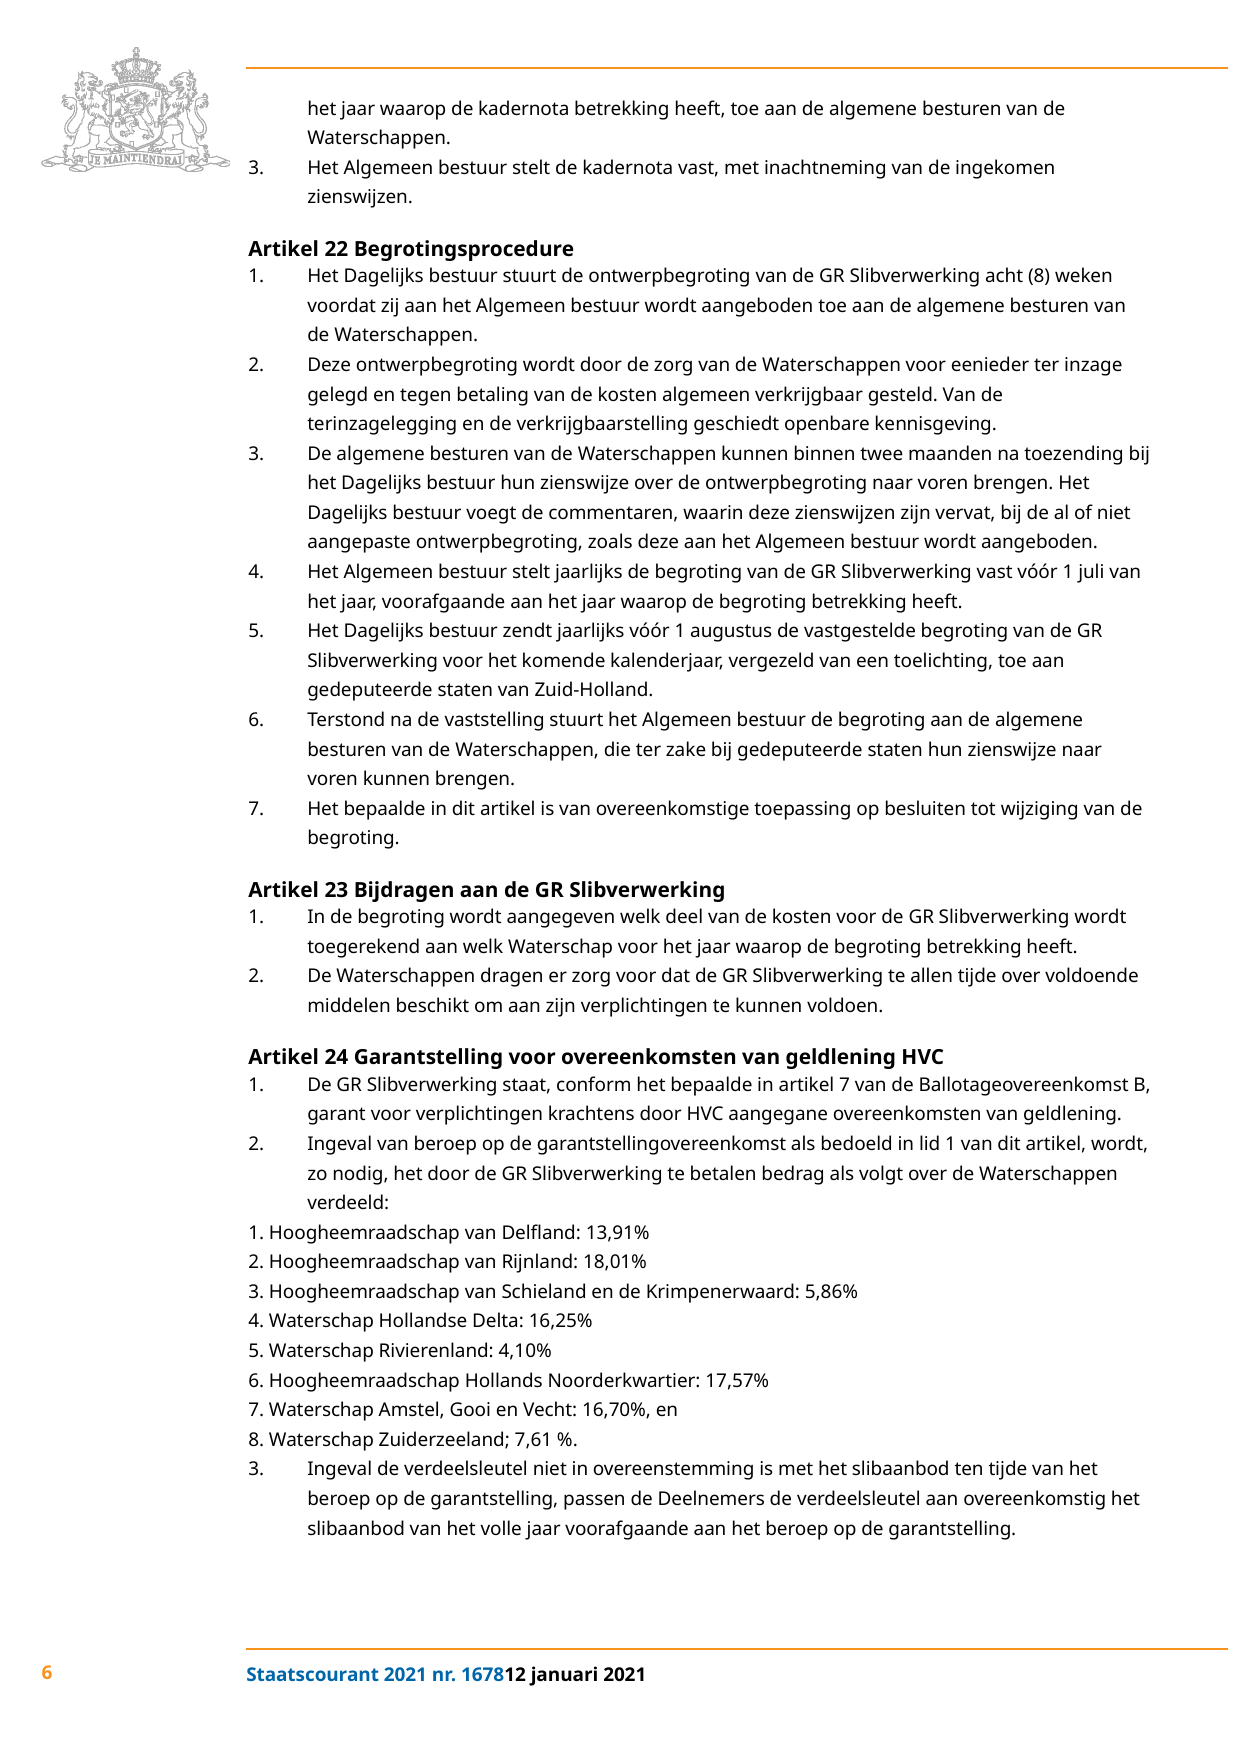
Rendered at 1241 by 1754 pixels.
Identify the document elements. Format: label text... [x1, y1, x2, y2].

list Het bepaalde in dit artikel is van overeenkomstige toepassing op besluiten tot wijziging van de begroting. [248, 795, 1152, 850]
text Artikel 24 Garantstelling voor overeenkomsten van geldlening HVC [248, 1042, 1152, 1071]
text 6. Hoogheemraadschap Hollands Noorderkwartier: 17,57% [248, 1367, 1152, 1392]
text 7. Waterschap Amstel, Gooi en Vecht: 16,70%, en [248, 1396, 1152, 1422]
text 2. Hoogheemraadschap van Rijnland: 18,01% [248, 1248, 1152, 1274]
list Ingeval van beroep op de garantstellingovereenkomst als bedoeld in lid 1 van dit artikel, wordt, zo nodig, het door de GR Slibverwerking te betalen bedrag als volgt over de Waterschappen verdeeld: [248, 1130, 1152, 1215]
text 8. Waterschap Zuiderzeeland; 7,61 %. [248, 1426, 1152, 1452]
text 5. Waterschap Rivierenland: 4,10% [248, 1337, 1152, 1363]
list Het Algemeen bestuur stelt de kadernota vast, met inachtneming van de ingekomen zienswijzen. [248, 154, 1152, 209]
text Artikel 22 Begrotingsprocedure [248, 234, 1152, 262]
text 3. Hoogheemraadschap van Schieland en de Krimpenerwaard: 5,86% [248, 1278, 1152, 1304]
text 4. Waterschap Hollandse Delta: 16,25% [248, 1308, 1152, 1333]
list De GR Slibverwerking staat, conform het bepaalde in artikel 7 van de Ballotageovereenkomst B, garant voor verplichtingen krachtens door HVC aangegane overeenkomsten van geldlening. [248, 1071, 1152, 1126]
list De Waterschappen dragen er zorg voor dat de GR Slibverwerking te allen tijde over voldoende middelen beschikt om aan zijn verplichtingen te kunnen voldoen. [248, 962, 1152, 1018]
text 1. Hoogheemraadschap van Delfland: 13,91% [248, 1219, 1152, 1244]
picture [41, 47, 231, 172]
text Artikel 23 Bijdragen aan de GR Slibverwerking [248, 875, 1152, 903]
list De algemene besturen van de Waterschappen kunnen binnen twee maanden na toezending bij het Dagelijks bestuur hun zienswijze over de ontwerpbegroting naar voren brengen. Het Dagelijks bestuur voegt de commentaren, waarin deze zienswijzen zijn vervat, bij de al of niet aangepaste ontwerpbegroting, zoals deze aan het Algemeen bestuur wordt aangeboden. [248, 440, 1152, 554]
list Deze ontwerpbegroting wordt door de zorg van de Waterschappen voor eenieder ter inzage gelegd en tegen betaling van de kosten algemeen verkrijgbaar gesteld. Van de terinzagelegging en de verkrijgbaarstelling geschiedt openbare kennisgeving. [248, 351, 1152, 436]
list Het Dagelijks bestuur zendt jaarlijks vóór 1 augustus de vastgestelde begroting van de GR Slibverwerking voor het komende kalenderjaar, vergezeld van een toelichting, toe aan gedeputeerde staten van Zuid-Holland. [248, 617, 1152, 702]
list het jaar waarop de kadernota betrekking heeft, toe aan de algemene besturen van de Waterschappen. [248, 95, 1152, 150]
list Terstond na de vaststelling stuurt het Algemeen bestuur de begroting aan de algemene besturen van de Waterschappen, die ter zake bij gedeputeerde staten hun zienswijze naar voren kunnen brengen. [248, 706, 1152, 791]
list Het Algemeen bestuur stelt jaarlijks de begroting van de GR Slibverwerking vast vóór 1 juli van het jaar, voorafgaande aan het jaar waarop de begroting betrekking heeft. [248, 558, 1152, 613]
list Het Dagelijks bestuur stuurt de ontwerpbegroting van de GR Slibverwerking acht (8) weken voordat zij aan het Algemeen bestuur wordt aangeboden toe aan de algemene besturen van de Waterschappen. [248, 262, 1152, 347]
list Ingeval de verdeelsleutel niet in overeenstemming is met het slibaanbod ten tijde van het beroep op de garantstelling, passen de Deelnemers de verdeelsleutel aan overeenkomstig het slibaanbod van het volle jaar voorafgaande aan het beroep op de garantstelling. [248, 1456, 1152, 1540]
list In de begroting wordt aangegeven welk deel van de kosten voor de GR Slibverwerking wordt toegerekend aan welk Waterschap voor het jaar waarop de begroting betrekking heeft. [248, 903, 1152, 959]
